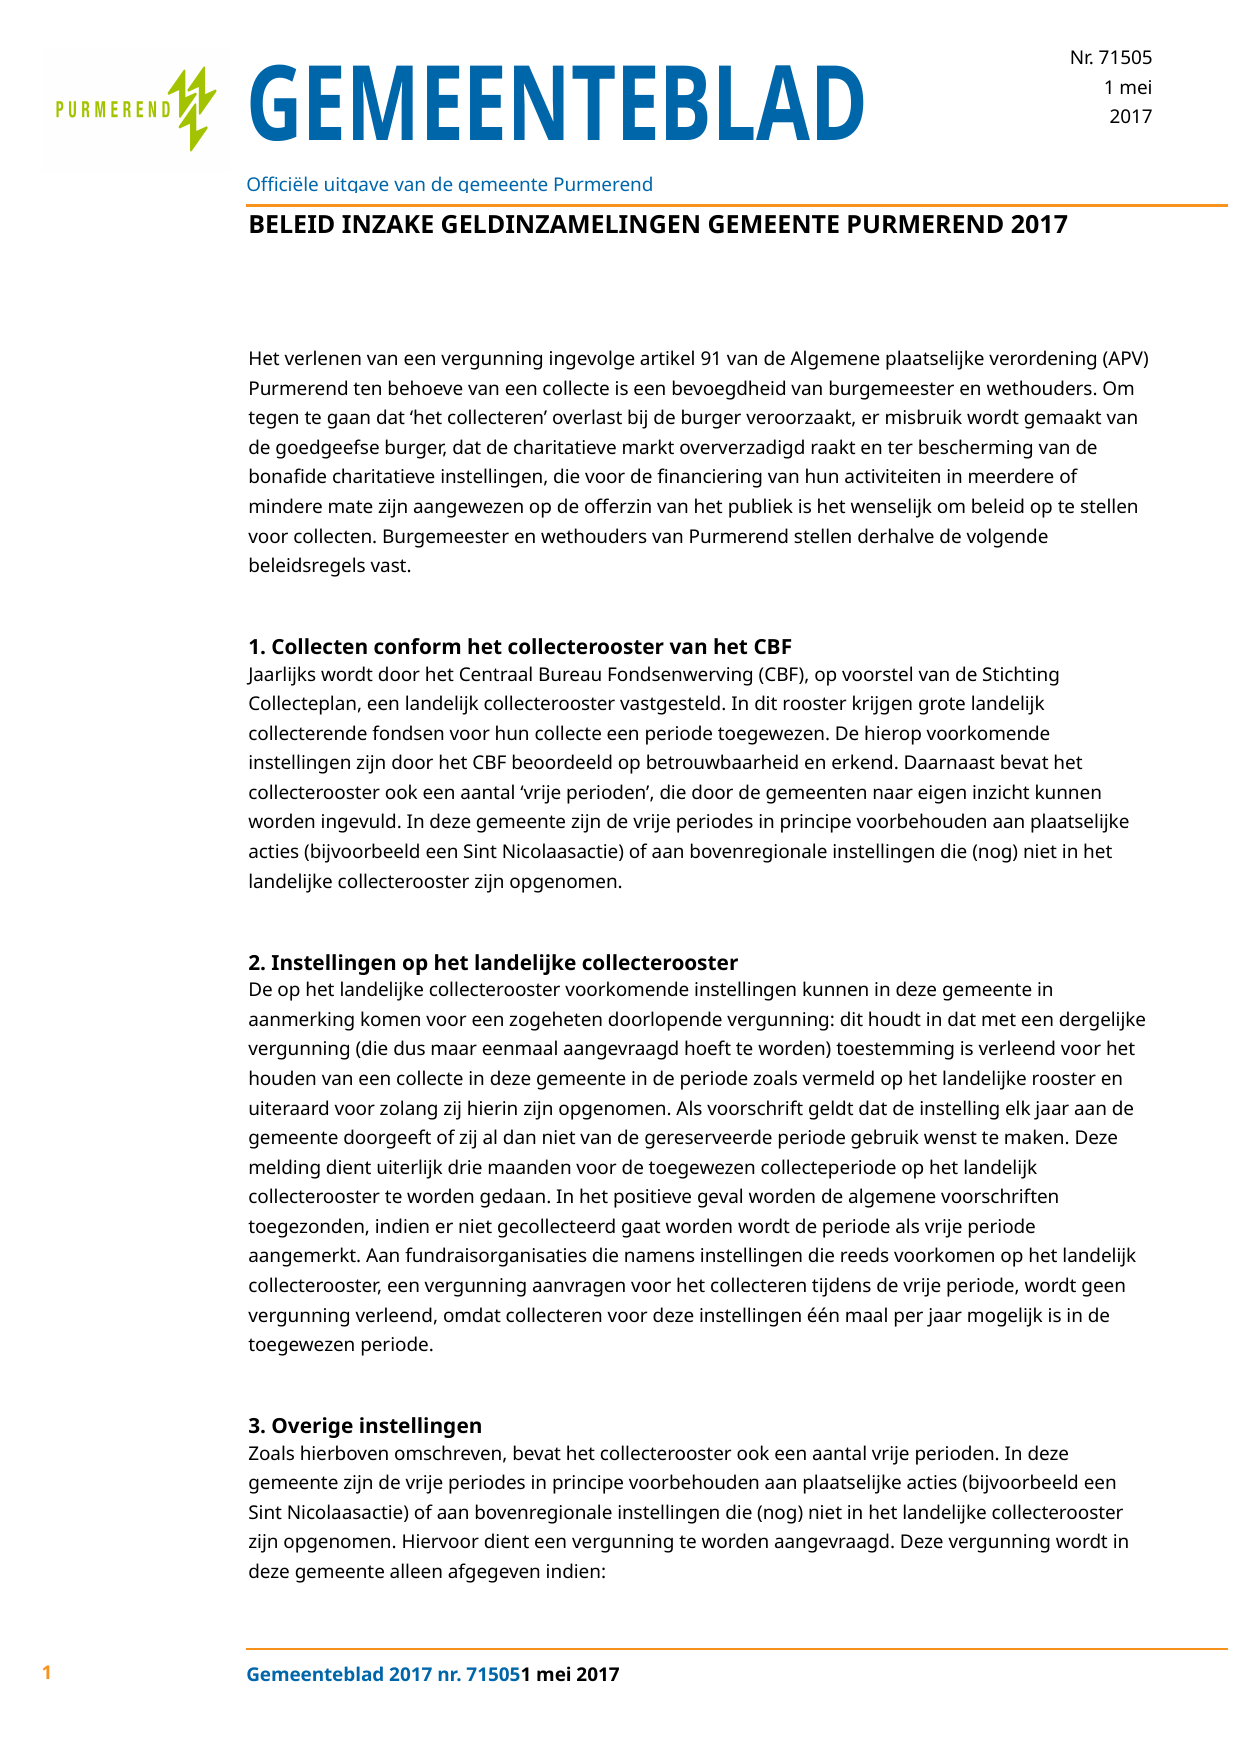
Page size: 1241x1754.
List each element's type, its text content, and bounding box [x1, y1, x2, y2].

text De op het landelijke collecterooster voorkomende instellingen kunnen in deze gemeente in aanmerking komen voor een zogeheten doorlopende vergunning: dit houdt in dat met een dergelijke vergunning (die dus maar eenmaal aangevraagd hoeft te worden) toestemming is verleend voor het houden van een collecte in deze gemeente in de periode zoals vermeld op het landelijke rooster en uiteraard voor zolang zij hierin zijn opgenomen. Als voorschrift geldt dat de instelling elk jaar aan de gemeente doorgeeft of zij al dan niet van de gereserveerde periode gebruik wenst te maken. Deze melding dient uiterlijk drie maanden voor de toegewezen collecteperiode op het landelijk collecterooster te worden gedaan. In het positieve geval worden de algemene voorschriften toegezonden, indien er niet gecollecteerd gaat worden wordt de periode als vrije periode aangemerkt. Aan fundraisorganisaties die namens instellingen die reeds voorkomen op het landelijk collecterooster, een vergunning aanvragen voor het collecteren tijdens de vrije periode, wordt geen vergunning verleend, omdat collecteren voor deze instellingen één maal per jaar mogelijk is in de toegewezen periode. [248, 976, 1152, 1357]
text Het verlenen van een vergunning ingevolge artikel 91 van de Algemene plaatselijke verordening (APV) Purmerend ten behoeve van een collecte is een bevoegdheid van burgemeester en wethouders. Om tegen te gaan dat ‘het collecteren’ overlast bij de burger veroorzaakt, er misbruik wordt gemaakt van de goedgeefse burger, dat de charitatieve markt oververzadigd raakt en ter bescherming van de bonafide charitatieve instellingen, die voor de financiering van hun activiteiten in meerdere of mindere mate zijn aangewezen op de offerzin van het publiek is het wenselijk om beleid op te stellen voor collecten. Burgemeester en wethouders van Purmerend stellen derhalve de volgende beleidsregels vast. [248, 345, 1152, 578]
text 3. Overige instellingen [248, 1411, 1152, 1440]
picture [41, 47, 231, 172]
text Jaarlijks wordt door het Centraal Bureau Fondsenwerving (CBF), op voorstel van de Stichting Collecteplan, een landelijk collecterooster vastgesteld. In dit rooster krijgen grote landelijk collecterende fondsen voor hun collecte een periode toegewezen. De hierop voorkomende instellingen zijn door het CBF beoordeeld op betrouwbaarheid en erkend. Daarnaast bevat het collecterooster ook een aantal ‘vrije perioden’, die door de gemeenten naar eigen inzicht kunnen worden ingevuld. In deze gemeente zijn de vrije periodes in principe voorbehouden aan plaatselijke acties (bijvoorbeeld een Sint Nicolaasactie) of aan bovenregionale instellingen die (nog) niet in het landelijke collecterooster zijn opgenomen. [248, 661, 1152, 894]
text Zoals hierboven omschreven, bevat het collecterooster ook een aantal vrije perioden. In deze gemeente zijn de vrije periodes in principe voorbehouden aan plaatselijke acties (bijvoorbeeld een Sint Nicolaasactie) of aan bovenregionale instellingen die (nog) niet in het landelijke collecterooster zijn opgenomen. Hiervoor dient een vergunning te worden aangevraagd. Deze vergunning wordt in deze gemeente alleen afgegeven indien: [248, 1440, 1152, 1584]
text 1. Collecten conform het collecterooster van het CBF [248, 632, 1152, 661]
text BELEID INZAKE GELDINZAMELINGEN GEMEENTE PURMEREND 2017 [248, 207, 1152, 241]
text 2. Instellingen op het landelijke collecterooster [248, 948, 1152, 976]
